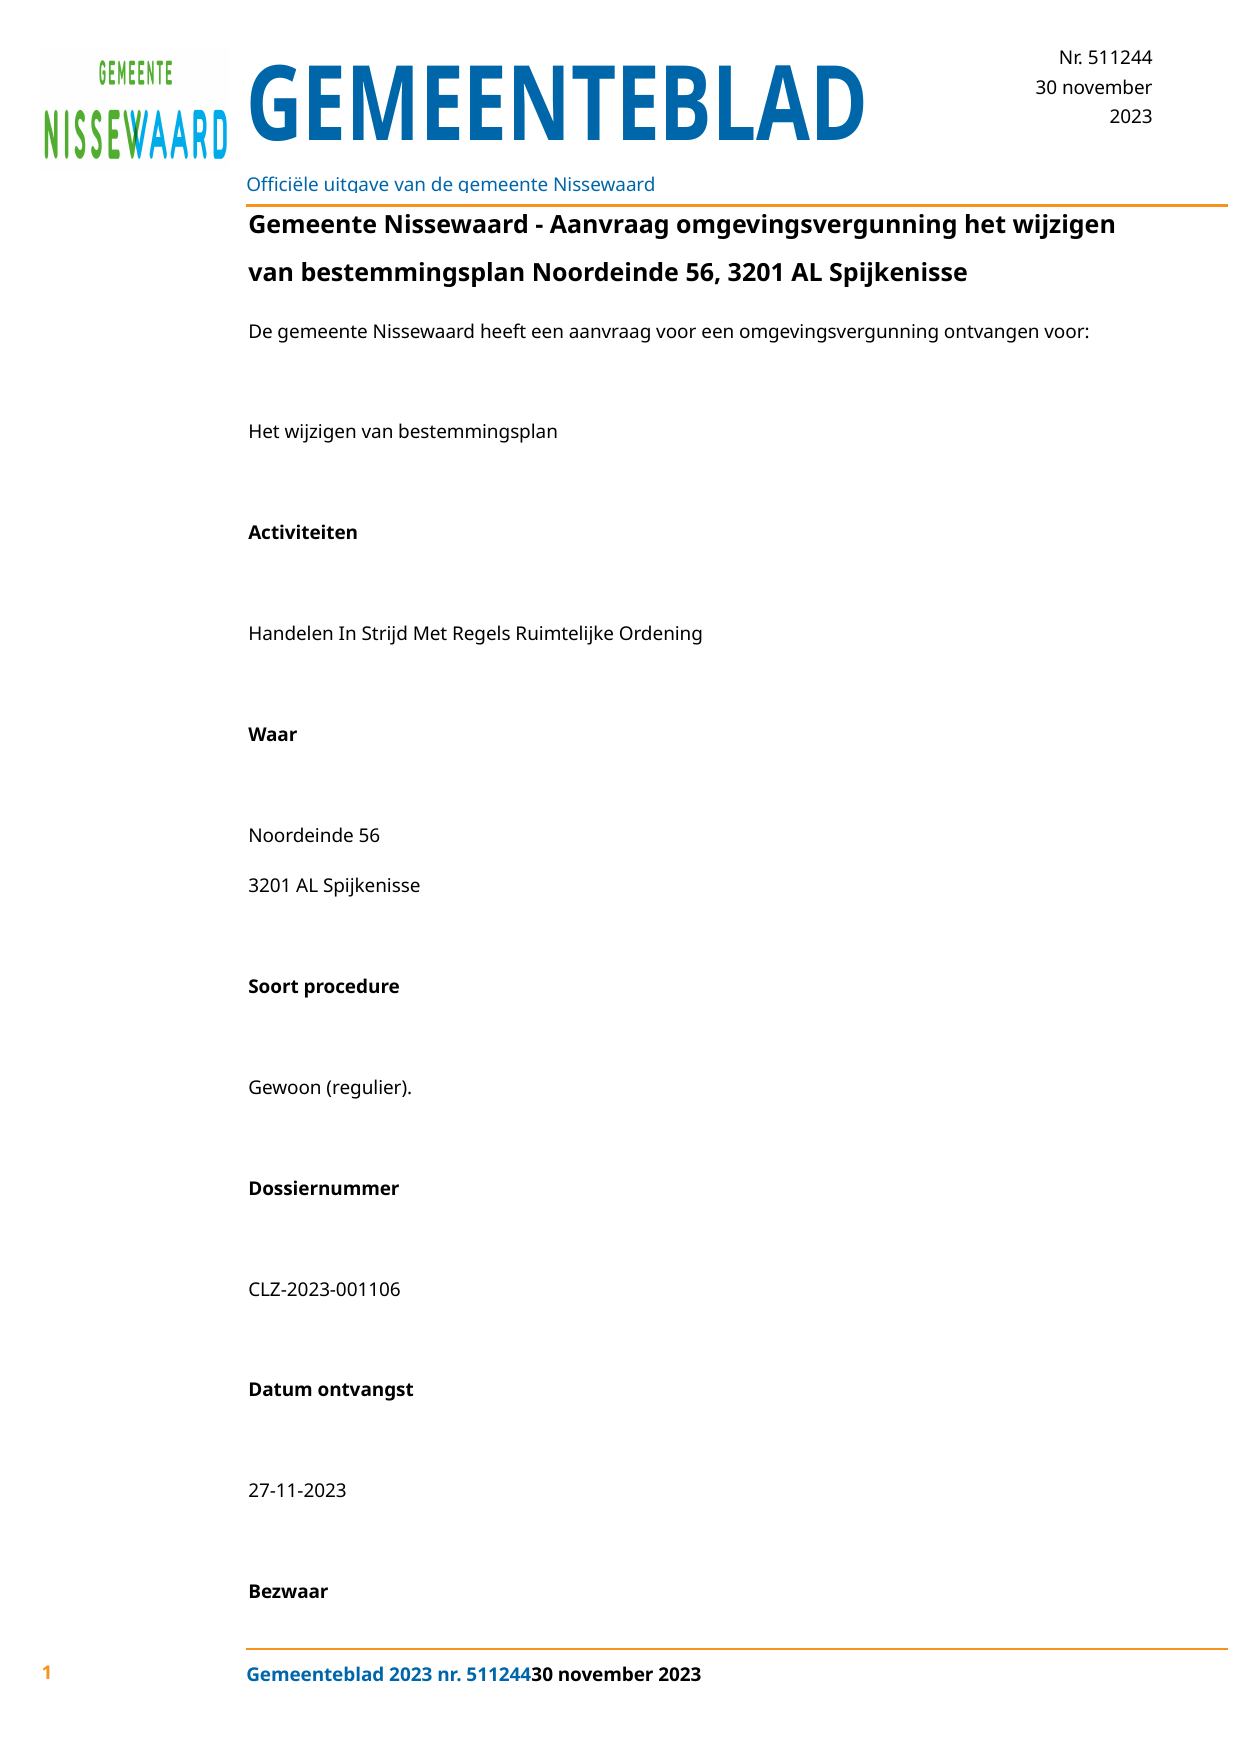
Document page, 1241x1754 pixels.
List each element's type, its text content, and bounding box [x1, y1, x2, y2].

text Waar [248, 721, 1152, 747]
picture [41, 47, 231, 172]
text Noordeinde 56 [248, 822, 1152, 848]
text Gemeente Nissewaard - Aanvraag omgevingsvergunning het wijzigen van bestemmingsplan Noordeinde 56, 3201 AL Spijkenisse [248, 207, 1152, 288]
text Soort procedure [248, 973, 1152, 999]
text Activiteiten [248, 519, 1152, 545]
text 27-11-2023 [248, 1477, 1152, 1503]
text Dossiernummer [248, 1175, 1152, 1201]
text CLZ-2023-001106 [248, 1276, 1152, 1302]
text Bezwaar [248, 1578, 1152, 1604]
text 3201 AL Spijkenisse [248, 872, 1152, 898]
text De gemeente Nissewaard heeft een aanvraag voor een omgevingsvergunning ontvangen voor: [248, 318, 1152, 344]
text Handelen In Strijd Met Regels Ruimtelijke Ordening [248, 620, 1152, 646]
text Datum ontvangst [248, 1377, 1152, 1402]
text Het wijzigen van bestemmingsplan [248, 419, 1152, 444]
text Gewoon (regulier). [248, 1074, 1152, 1100]
